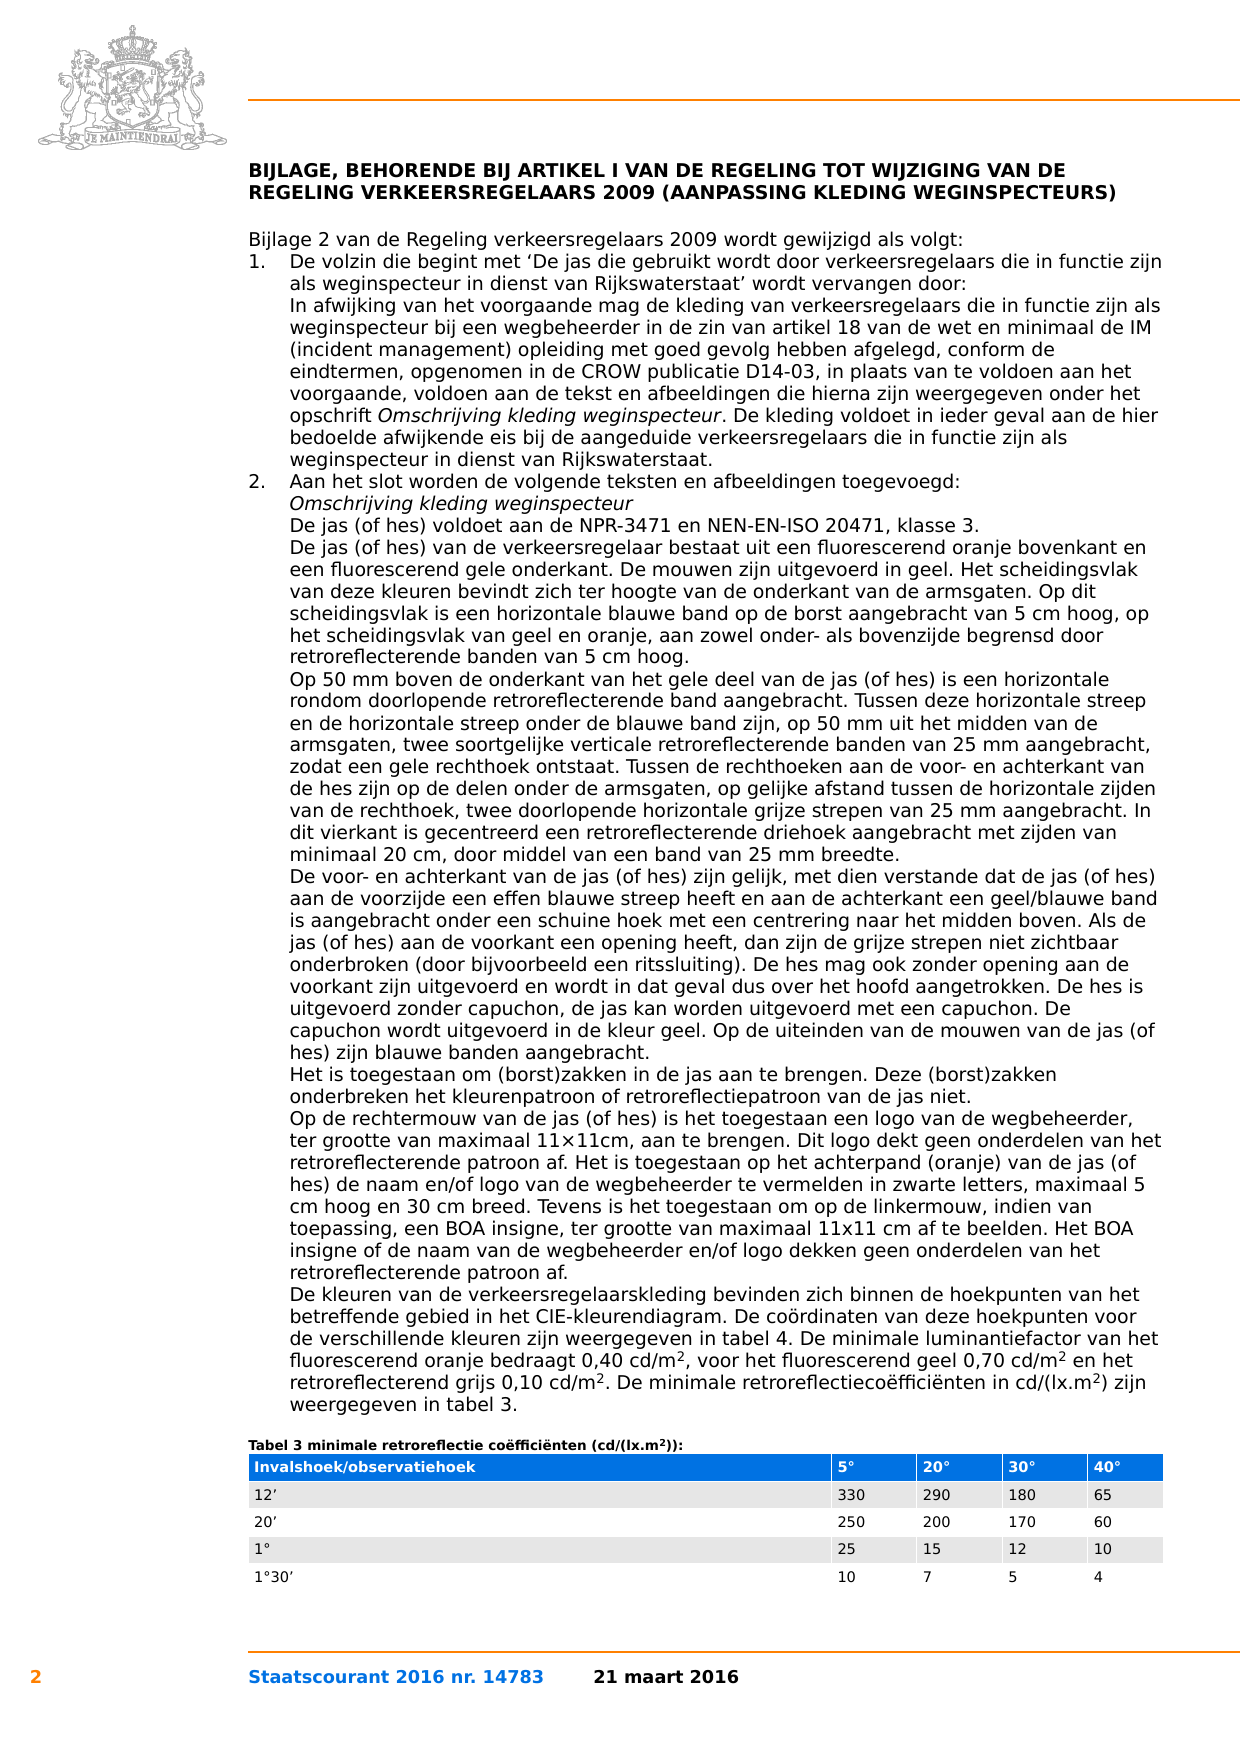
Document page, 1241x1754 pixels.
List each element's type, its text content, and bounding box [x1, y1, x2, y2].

text Omschrijving kleding weginspecteur [289, 493, 1163, 514]
table_cell 12 [1003, 1537, 1087, 1563]
table_cell 250 [832, 1509, 916, 1536]
table_cell 180 [1003, 1482, 1087, 1508]
table_cell 4 [1088, 1564, 1163, 1590]
table_header Tabel 3 minimale retroreflectie coëfficiënten (cd/(lx.m2)): [248, 1438, 1163, 1453]
text In afwijking van het voorgaande mag de kleding van verkeersregelaars die in functie zijn als weginspecteur bij een wegbeheerder in de zin van artikel 18 van de wet en minimaal de IM (incident management) opleiding met goed gevolg hebben afgelegd, conform de eindtermen, opgenomen in de CROW publicatie D14-03, in plaats van te voldoen aan het voorgaande, voldoen aan de tekst en afbeeldingen die hierna zijn weergegeven onder het opschrift Omschrijving kleding weginspecteur. De kleding voldoet in ieder geval aan de hier bedoelde afwijkende eis bij de aangeduide verkeersregelaars die in functie zijn als weginspecteur in dienst van Rijkswaterstaat. [289, 295, 1163, 471]
table_cell 30° [1003, 1454, 1087, 1481]
table_cell 20° [917, 1454, 1002, 1481]
text De jas (of hes) voldoet aan de NPR-3471 en NEN-EN-ISO 20471, klasse 3. [289, 514, 1163, 537]
table_cell 7 [917, 1564, 1002, 1590]
table_cell Invalshoek/observatiehoek [249, 1454, 831, 1481]
table_cell 200 [917, 1509, 1002, 1536]
text Bijlage 2 van de Regeling verkeersregelaars 2009 wordt gewijzigd als volgt: [248, 229, 1163, 251]
table_cell 10 [1088, 1537, 1163, 1563]
table_cell 10 [832, 1564, 916, 1590]
table_cell 12’ [249, 1482, 831, 1508]
table_cell 65 [1088, 1482, 1163, 1508]
text 1. De volzin die begint met ‘De jas die gebruikt wordt door verkeersregelaars die in functie zijn als weginspecteur in dienst van Rijkswaterstaat’ wordt vervangen door: [248, 251, 1163, 295]
text Op de rechtermouw van de jas (of hes) is het toegestaan een logo van de wegbeheerder, ter grootte van maximaal 11×11cm, aan te brengen. Dit logo dekt geen onderdelen van het retroreflecterende patroon af. Het is toegestaan op het achterpand (oranje) van de jas (of hes) de naam en/of logo van de wegbeheerder te vermelden in zwarte letters, maximaal 5 cm hoog en 30 cm breed. Tevens is het toegestaan om op de linkermouw, indien van toepassing, een BOA insigne, ter grootte van maximaal 11x11 cm af te beelden. Het BOA insigne of de naam van de wegbeheerder en/of logo dekken geen onderdelen van het retroreflecterende patroon af. [289, 1108, 1163, 1284]
table_cell 1° [249, 1537, 831, 1563]
table_cell 5° [832, 1454, 916, 1481]
text De voor- en achterkant van de jas (of hes) zijn gelijk, met dien verstande dat de jas (of hes) aan de voorzijde een effen blauwe streep heeft en aan de achterkant een geel/blauwe band is aangebracht onder een schuine hoek met een centrering naar het midden boven. Als de jas (of hes) aan de voorkant een opening heeft, dan zijn de grijze strepen niet zichtbaar onderbroken (door bijvoorbeeld een ritssluiting). De hes mag ook zonder opening aan de voorkant zijn uitgevoerd en wordt in dat geval dus over het hoofd aangetrokken. De hes is uitgevoerd zonder capuchon, de jas kan worden uitgevoerd met een capuchon. De capuchon wordt uitgevoerd in de kleur geel. Op de uiteinden van de mouwen van de jas (of hes) zijn blauwe banden aangebracht. [289, 866, 1163, 1064]
text Het is toegestaan om (borst)zakken in de jas aan te brengen. Deze (borst)zakken onderbreken het kleurenpatroon of retroreflectiepatroon van de jas niet. [289, 1064, 1163, 1108]
table_cell 15 [917, 1537, 1002, 1563]
table_cell 5 [1003, 1564, 1087, 1590]
table_cell 25 [832, 1537, 916, 1563]
text Op 50 mm boven de onderkant van het gele deel van de jas (of hes) is een horizontale rondom doorlopende retroreflecterende band aangebracht. Tussen deze horizontale streep en de horizontale streep onder de blauwe band zijn, op 50 mm uit het midden van de armsgaten, twee soortgelijke verticale retroreflecterende banden van 25 mm aangebracht, zodat een gele rechthoek ontstaat. Tussen de rechthoeken aan de voor- en achterkant van de hes zijn op de delen onder de armsgaten, op gelijke afstand tussen de horizontale zijden van de rechthoek, twee doorlopende horizontale grijze strepen van 25 mm aangebracht. In dit vierkant is gecentreerd een retroreflecterende driehoek aangebracht met zijden van minimaal 20 cm, door middel van een band van 25 mm breedte. [289, 668, 1163, 866]
table_cell 1°30’ [249, 1564, 831, 1590]
picture [38, 25, 227, 150]
table_cell 60 [1088, 1509, 1163, 1536]
table_cell 290 [917, 1482, 1002, 1508]
text De jas (of hes) van de verkeersregelaar bestaat uit een fluorescerend oranje bovenkant en een fluorescerend gele onderkant. De mouwen zijn uitgevoerd in geel. Het scheidingsvlak van deze kleuren bevindt zich ter hoogte van de onderkant van de armsgaten. Op dit scheidingsvlak is een horizontale blauwe band op de borst aangebracht van 5 cm hoog, op het scheidingsvlak van geel en oranje, aan zowel onder- als bovenzijde begrensd door retroreflecterende banden van 5 cm hoog. [289, 537, 1163, 668]
table_cell 170 [1003, 1509, 1087, 1536]
subtitle BIJLAGE, BEHORENDE BIJ ARTIKEL I VAN DE REGELING TOT WIJZIGING VAN DE REGELING VERKEERSREGELAARS 2009 (AANPASSING KLEDING WEGINSPECTEURS) [248, 160, 1163, 204]
table_cell 40° [1088, 1454, 1163, 1481]
table_cell 20’ [249, 1509, 831, 1536]
text 2. Aan het slot worden de volgende teksten en afbeeldingen toegevoegd: [248, 471, 1163, 493]
text De kleuren van de verkeersregelaarskleding bevinden zich binnen de hoekpunten van het betreffende gebied in het CIE-kleurendiagram. De coördinaten van deze hoekpunten voor de verschillende kleuren zijn weergegeven in tabel 4. De minimale luminantiefactor van het fluorescerend oranje bedraagt 0,40 cd/m2, voor het fluorescerend geel 0,70 cd/m2 en het retroreflecterend grijs 0,10 cd/m2. De minimale retroreflectiecoëfficiënten in cd/(lx.m2) zijn weergegeven in tabel 3. [289, 1284, 1163, 1416]
table_cell 330 [832, 1482, 916, 1508]
